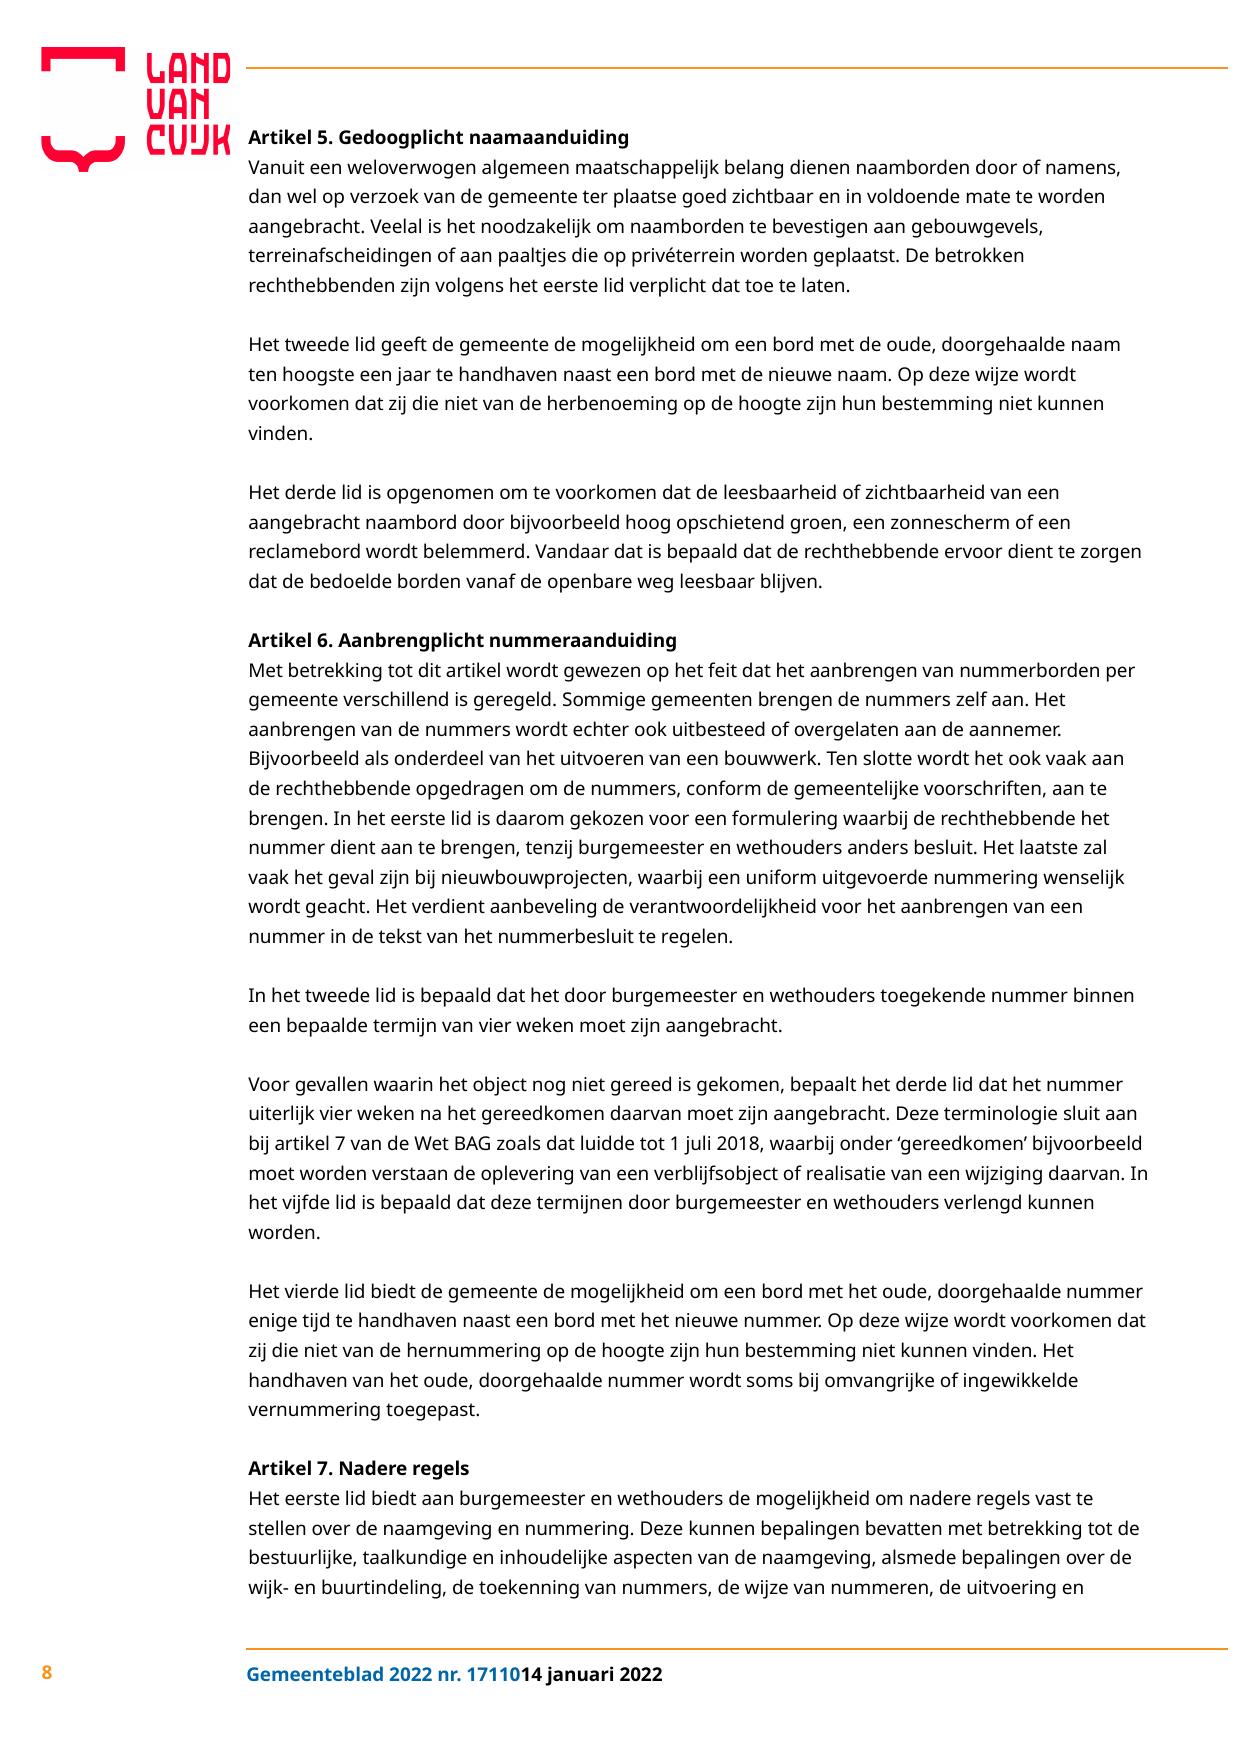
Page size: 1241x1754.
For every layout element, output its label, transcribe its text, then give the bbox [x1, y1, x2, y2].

text Met betrekking tot dit artikel wordt gewezen op het feit dat het aanbrengen van nummerborden per gemeente verschillend is geregeld. Sommige gemeenten brengen de nummers zelf aan. Het aanbrengen van de nummers wordt echter ook uitbesteed of overgelaten aan de aannemer. Bijvoorbeeld als onderdeel van het uitvoeren van een bouwwerk. Ten slotte wordt het ook vaak aan de rechthebbende opgedragen om de nummers, conform de gemeentelijke voorschriften, aan te brengen. In het eerste lid is daarom gekozen voor een formulering waarbij de rechthebbende het nummer dient aan te brengen, tenzij burgemeester en wethouders anders besluit. Het laatste zal vaak het geval zijn bij nieuwbouwprojecten, waarbij een uniform uitgevoerde nummering wenselijk wordt geacht. Het verdient aanbeveling de verantwoordelijkheid voor het aanbrengen van een nummer in de tekst van het nummerbesluit te regelen. [248, 657, 1152, 949]
text In het tweede lid is bepaald dat het door burgemeester en wethouders toegekende nummer binnen een bepaalde termijn van vier weken moet zijn aangebracht. [248, 982, 1152, 1038]
text Het derde lid is opgenomen om te voorkomen dat de leesbaarheid of zichtbaarheid van een aangebracht naambord door bijvoorbeeld hoog opschietend groen, een zonnescherm of een reclamebord wordt belemmerd. Vandaar dat is bepaald dat de rechthebbende ervoor dient te zorgen dat de bedoelde borden vanaf de openbare weg leesbaar blijven. [248, 479, 1152, 594]
text Het tweede lid geeft de gemeente de mogelijkheid om een bord met de oude, doorgehaalde naam ten hoogste een jaar te handhaven naast een bord met de nieuwe naam. Op deze wijze wordt voorkomen dat zij die niet van de herbenoeming op de hoogte zijn hun bestemming niet kunnen vinden. [248, 331, 1152, 446]
picture [41, 47, 231, 172]
text Het eerste lid biedt aan burgemeester en wethouders de mogelijkheid om nadere regels vast te stellen over de naamgeving en nummering. Deze kunnen bepalingen bevatten met betrekking tot de bestuurlijke, taalkundige en inhoudelijke aspecten van de naamgeving, alsmede bepalingen over de wijk- en buurtindeling, de toekenning van nummers, de wijze van nummeren, de uitvoering en [248, 1485, 1152, 1600]
text Voor gevallen waarin het object nog niet gereed is gekomen, bepaalt het derde lid dat het nummer uiterlijk vier weken na het gereedkomen daarvan moet zijn aangebracht. Deze terminologie sluit aan bij artikel 7 van de Wet BAG zoals dat luidde tot 1 juli 2018, waarbij onder ‘gereedkomen’ bijvoorbeeld moet worden verstaan de oplevering van een verblijfsobject of realisatie van een wijziging daarvan. In het vijfde lid is bepaald dat deze termijnen door burgemeester en wethouders verlengd kunnen worden. [248, 1071, 1152, 1245]
text Vanuit een weloverwogen algemeen maatschappelijk belang dienen naamborden door of namens, dan wel op verzoek van de gemeente ter plaatse goed zichtbaar en in voldoende mate te worden aangebracht. Veelal is het noodzakelijk om naamborden te bevestigen aan gebouwgevels, terreinafscheidingen of aan paaltjes die op privéterrein worden geplaatst. De betrokken rechthebbenden zijn volgens het eerste lid verplicht dat toe te laten. [248, 154, 1152, 298]
text Artikel 7. Nadere regels [248, 1456, 1152, 1481]
text Artikel 6. Aanbrengplicht nummeraanduiding [248, 627, 1152, 653]
text Artikel 5. Gedoogplicht naamaanduiding [248, 124, 1152, 150]
text Het vierde lid biedt de gemeente de mogelijkheid om een bord met het oude, doorgehaalde nummer enige tijd te handhaven naast een bord met het nieuwe nummer. Op deze wijze wordt voorkomen dat zij die niet van de hernummering op de hoogte zijn hun bestemming niet kunnen vinden. Het handhaven van het oude, doorgehaalde nummer wordt soms bij omvangrijke of ingewikkelde vernummering toegepast. [248, 1278, 1152, 1422]
